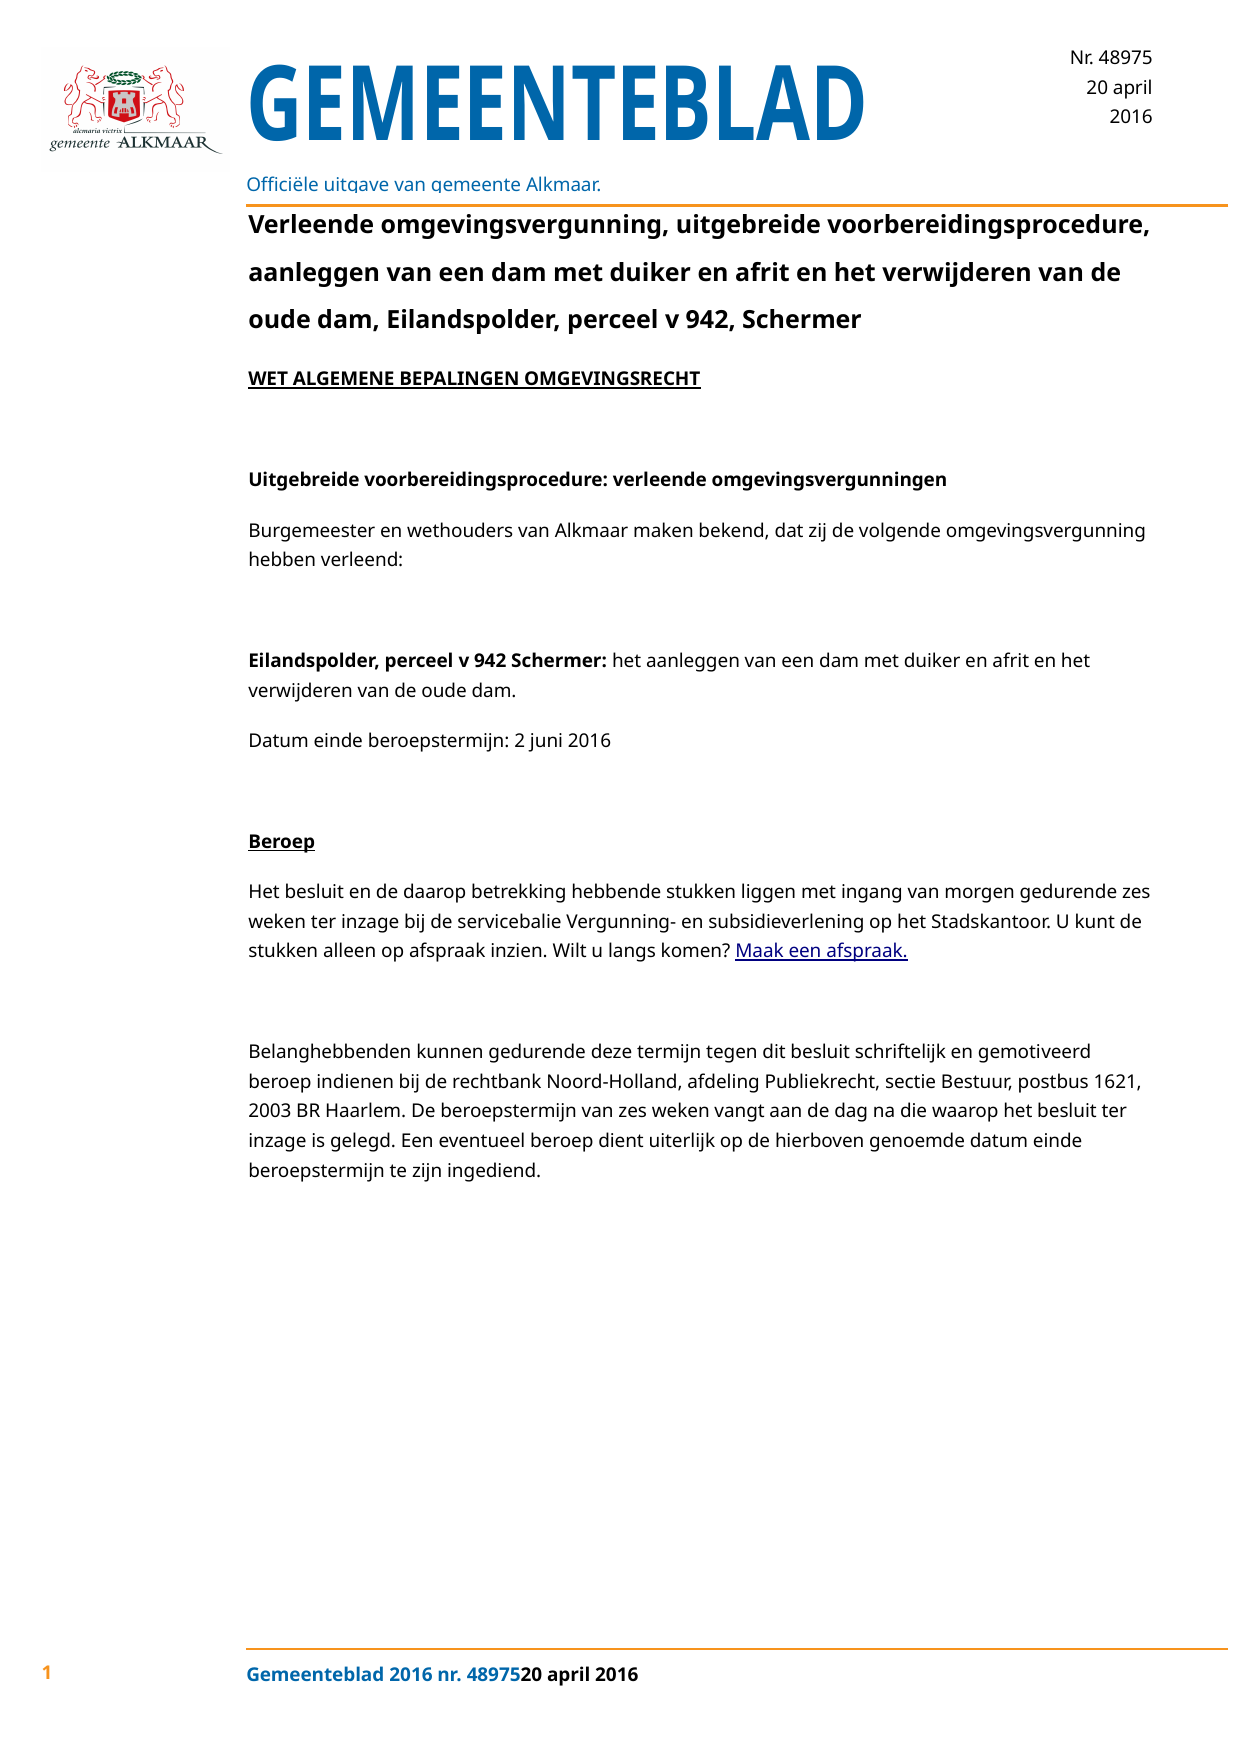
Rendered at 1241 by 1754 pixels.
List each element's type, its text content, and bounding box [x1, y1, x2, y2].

text Het besluit en de daarop betrekking hebbende stukken liggen met ingang van morgen gedurende zes weken ter inzage bij de servicebalie Vergunning- en subsidieverlening op het Stadskantoor. U kunt de stukken alleen op afspraak inzien. Wilt u langs komen? Maak een afspraak. [248, 878, 1152, 963]
picture [41, 47, 231, 172]
text Beroep [248, 828, 1152, 854]
text Verleende omgevingsvergunning, uitgebreide voorbereidingsprocedure, aanleggen van een dam met duiker en afrit en het verwijderen van de oude dam, Eilandspolder, perceel v 942, Schermer [248, 207, 1152, 336]
text Uitgebreide voorbereidingsprocedure: verleende omgevingsvergunningen [248, 466, 1152, 492]
text Eilandspolder, perceel v 942 Schermer: het aanleggen van een dam met duiker en afrit en het verwijderen van de oude dam. [248, 647, 1152, 702]
text Burgemeester en wethouders van Alkmaar maken bekend, dat zij de volgende omgevingsvergunning hebben verleend: [248, 517, 1152, 572]
text Datum einde beroepstermijn: 2 juni 2016 [248, 727, 1152, 753]
text WET ALGEMENE BEPALINGEN OMGEVINGSRECHT [248, 366, 1152, 391]
text Belanghebbenden kunnen gedurende deze termijn tegen dit besluit schriftelijk en gemoti­veerd beroep indie­nen bij de rechtbank Noord-Holland, afdeling Publiekrecht, sectie Bestuur, postbus 1621, 2003 BR Haarlem. De beroepstermijn van zes weken vangt aan de dag na die waarop het besluit ter inzage is gelegd. Een eventueel beroep dient uiterlijk op de hierboven genoemde datum einde beroepstermijn te zijn ingediend. [248, 1038, 1152, 1182]
